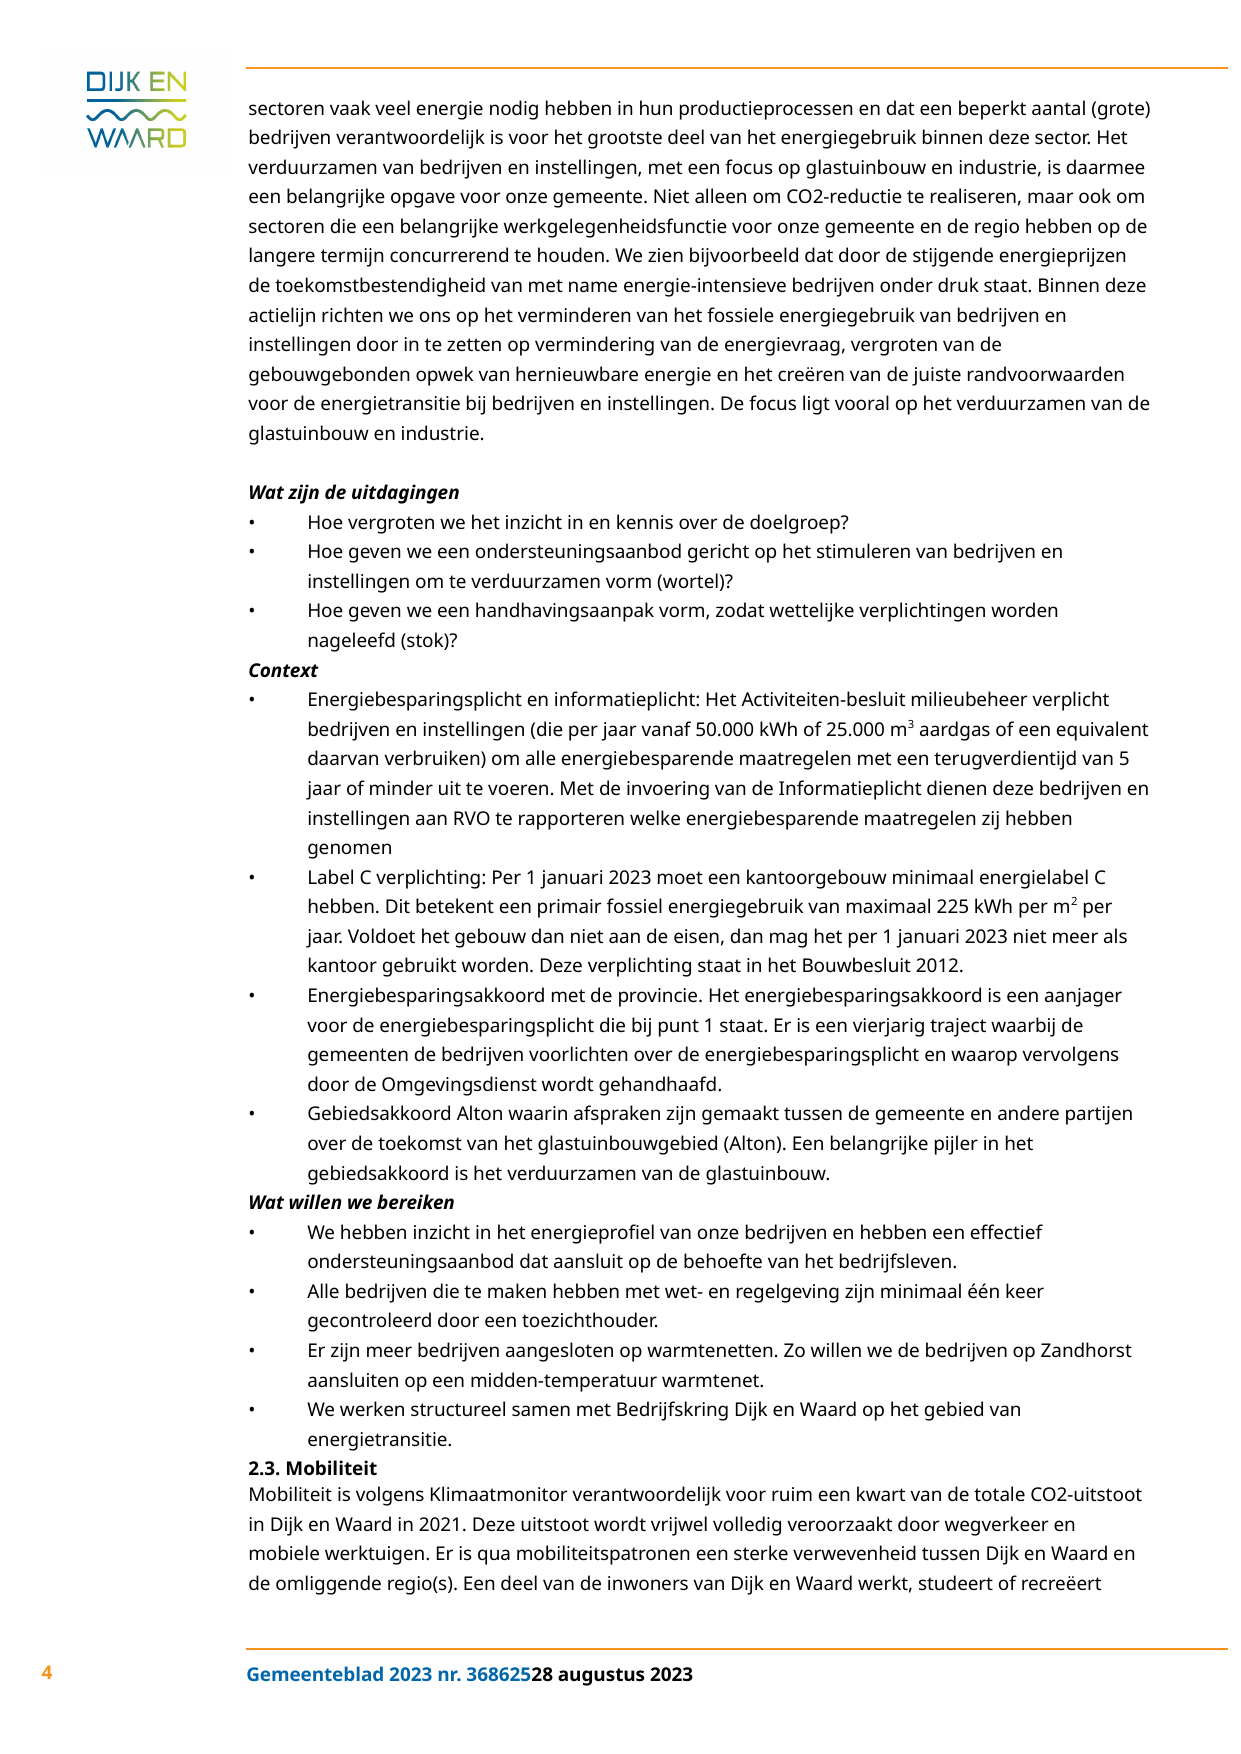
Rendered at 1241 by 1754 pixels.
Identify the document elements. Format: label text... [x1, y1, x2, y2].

text sectoren vaak veel energie nodig hebben in hun productieprocessen en dat een beperkt aantal (grote) bedrijven verantwoordelijk is voor het grootste deel van het energiegebruik binnen deze sector. Het verduurzamen van bedrijven en instellingen, met een focus op glastuinbouw en industrie, is daarmee een belangrijke opgave voor onze gemeente. Niet alleen om CO2-reductie te realiseren, maar ook om sectoren die een belangrijke werkgelegenheidsfunctie voor onze gemeente en de regio hebben op de langere termijn concurrerend te houden. We zien bijvoorbeeld dat door de stijgende energieprijzen de toekomstbestendigheid van met name energie-intensieve bedrijven onder druk staat. Binnen deze actielijn richten we ons op het verminderen van het fossiele energiegebruik van bedrijven en instellingen door in te zetten op vermindering van de energievraag, vergroten van de gebouwgebonden opwek van hernieuwbare energie en het creëren van de juiste randvoorwaarden voor de energietransitie bij bedrijven en instellingen. De focus ligt vooral op het verduurzamen van de glastuinbouw en industrie. [248, 95, 1152, 446]
text Context [248, 657, 1152, 683]
list Gebiedsakkoord Alton waarin afspraken zijn gemaakt tussen de gemeente en andere partijen over de toekomst van het glastuinbouwgebied (Alton). Een belangrijke pijler in het gebiedsakkoord is het verduurzamen van de glastuinbouw. [248, 1101, 1152, 1186]
picture [41, 47, 231, 172]
list Hoe geven we een ondersteuningsaanbod gericht op het stimuleren van bedrijven en instellingen om te verduurzamen vorm (wortel)? [248, 538, 1152, 594]
list We werken structureel samen met Bedrijfskring Dijk en Waard op het gebied van energietransitie. [248, 1396, 1152, 1452]
list We hebben inzicht in het energieprofiel van onze bedrijven en hebben een effectief ondersteuningsaanbod dat aansluit op de behoefte van het bedrijfsleven. [248, 1219, 1152, 1274]
list Energiebesparingsakkoord met de provincie. Het energiebesparingsakkoord is een aanjager voor de energiebesparingsplicht die bij punt 1 staat. Er is een vierjarig traject waarbij de gemeenten de bedrijven voorlichten over de energiebesparingsplicht en waarop vervolgens door de Omgevingsdienst wordt gehandhaafd. [248, 982, 1152, 1097]
text Wat willen we bereiken [248, 1189, 1152, 1215]
list Energiebesparingsplicht en informatieplicht: Het Activiteiten-besluit milieubeheer verplicht bedrijven en instellingen (die per jaar vanaf 50.000 kWh of 25.000 m3 aardgas of een equivalent daarvan verbruiken) om alle energiebesparende maatregelen met een terugverdientijd van 5 jaar of minder uit te voeren. Met de invoering van de Informatieplicht dienen deze bedrijven en instellingen aan RVO te rapporteren welke energiebesparende maatregelen zij hebben genomen [248, 686, 1152, 860]
text 2.3. Mobiliteit [248, 1456, 1152, 1481]
list Er zijn meer bedrijven aangesloten op warmtenetten. Zo willen we de bedrijven op Zandhorst aansluiten op een midden-temperatuur warmtenet. [248, 1337, 1152, 1393]
list Hoe geven we een handhavingsaanpak vorm, zodat wettelijke verplichtingen worden nageleefd (stok)? [248, 598, 1152, 653]
list Alle bedrijven die te maken hebben met wet- en regelgeving zijn minimaal één keer gecontroleerd door een toezichthouder. [248, 1278, 1152, 1333]
text Wat zijn de uitdagingen [248, 479, 1152, 505]
list Label C verplichting: Per 1 januari 2023 moet een kantoorgebouw minimaal energielabel C hebben. Dit betekent een primair fossiel energiegebruik van maximaal 225 kWh per m2 per jaar. Voldoet het gebouw dan niet aan de eisen, dan mag het per 1 januari 2023 niet meer als kantoor gebruikt worden. Deze verplichting staat in het Bouwbesluit 2012. [248, 864, 1152, 978]
text Mobiliteit is volgens Klimaatmonitor verantwoordelijk voor ruim een kwart van de totale CO2-uitstoot in Dijk en Waard in 2021. Deze uitstoot wordt vrijwel volledig veroorzaakt door wegverkeer en mobiele werktuigen. Er is qua mobiliteitspatronen een sterke verwevenheid tussen Dijk en Waard en de omliggende regio(s). Een deel van de inwoners van Dijk en Waard werkt, studeert of recreëert [248, 1481, 1152, 1596]
list Hoe vergroten we het inzicht in en kennis over de doelgroep? [248, 509, 1152, 535]
